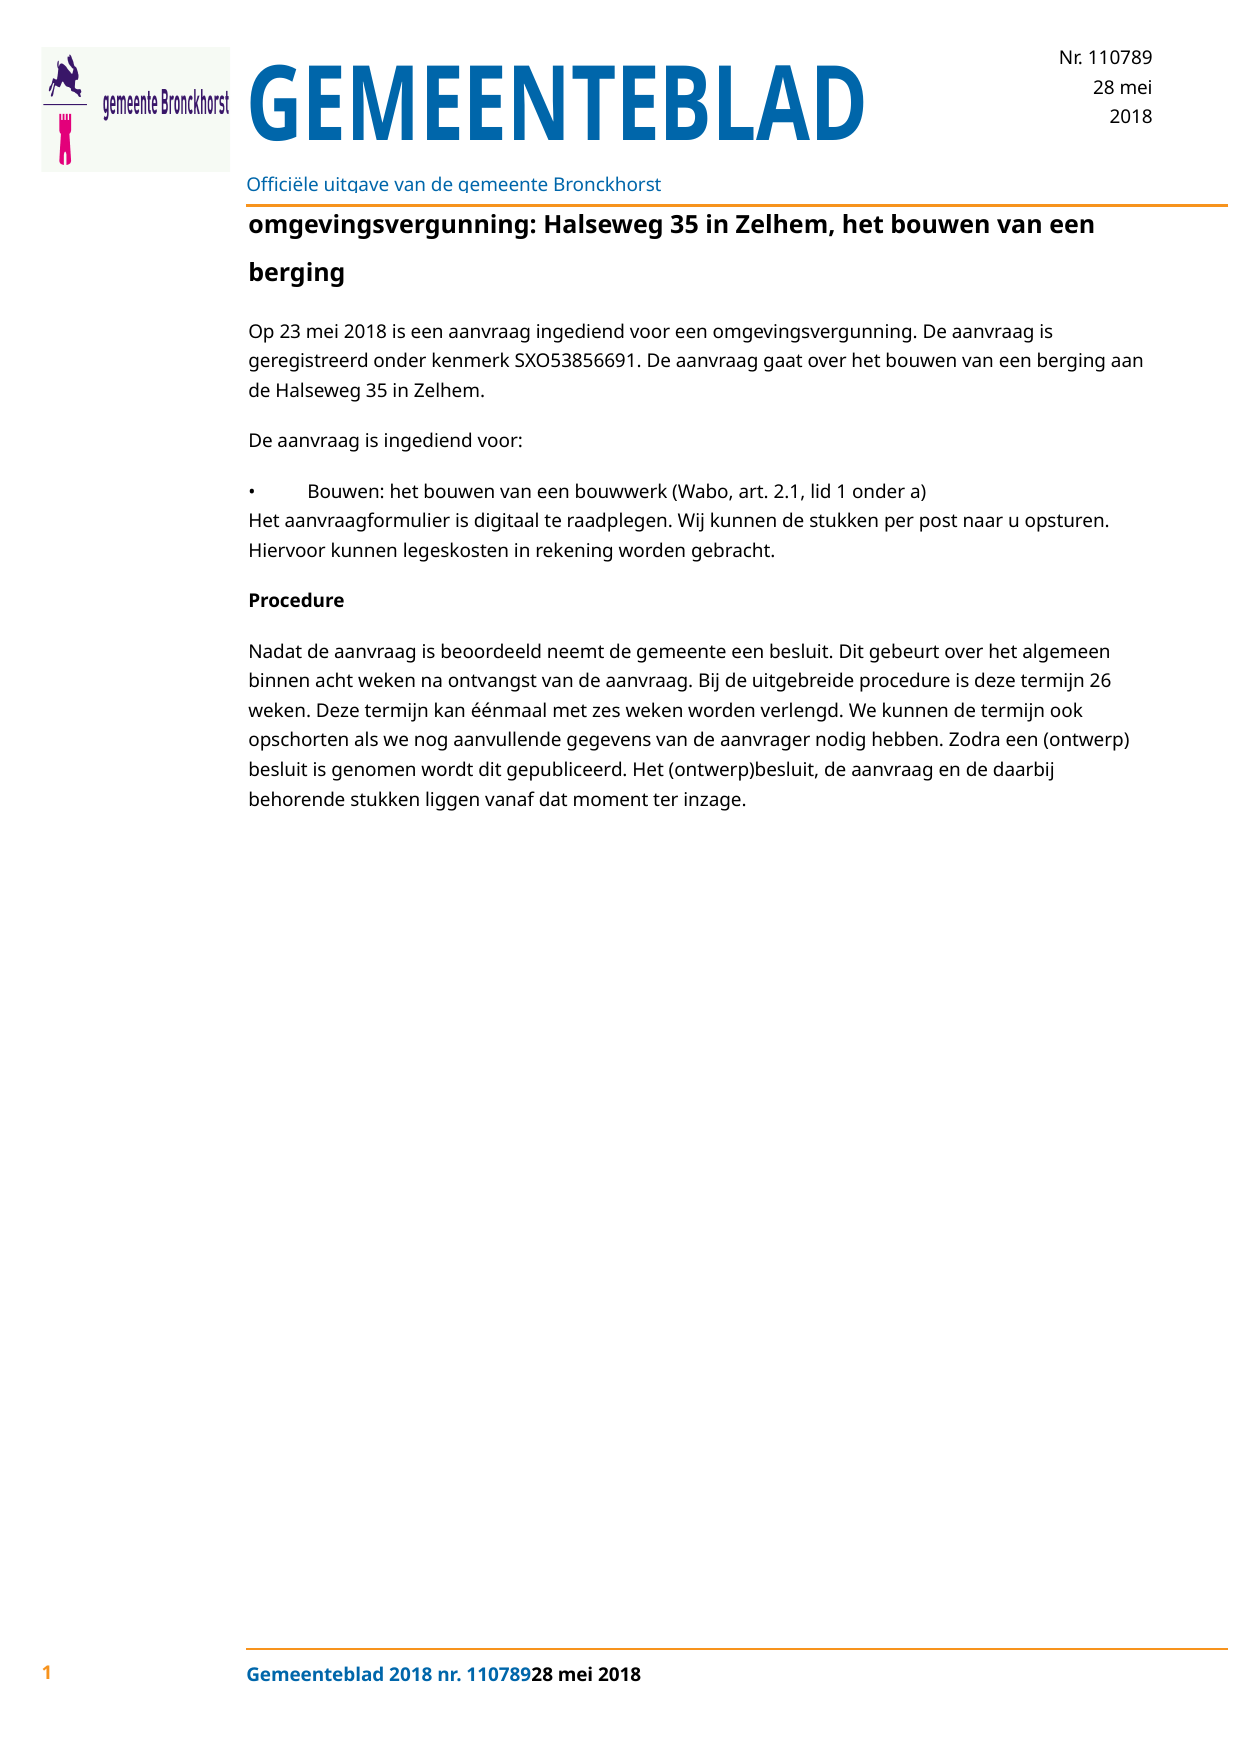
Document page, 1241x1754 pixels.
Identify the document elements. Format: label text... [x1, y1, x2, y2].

picture [41, 47, 231, 172]
text Het aanvraagformulier is digitaal te raadplegen. Wij kunnen de stukken per post naar u opsturen. Hiervoor kunnen legeskosten in rekening worden gebracht. [248, 507, 1152, 563]
text Nadat de aanvraag is beoordeeld neemt de gemeente een besluit. Dit gebeurt over het algemeen binnen acht weken na ontvangst van de aanvraag. Bij de uitgebreide procedure is deze termijn 26 weken. Deze termijn kan éénmaal met zes weken worden verlengd. We kunnen de termijn ook opschorten als we nog aanvullende gegevens van de aanvrager nodig hebben. Zodra een (ontwerp) besluit is genomen wordt dit gepubliceerd. Het (ontwerp)besluit, de aanvraag en de daarbij behorende stukken liggen vanaf dat moment ter inzage. [248, 638, 1152, 812]
text De aanvraag is ingediend voor: [248, 427, 1152, 453]
text Op 23 mei 2018 is een aanvraag ingediend voor een omgevingsvergunning. De aanvraag is geregistreerd onder kenmerk SXO53856691. De aanvraag gaat over het bouwen van een berging aan de Halseweg 35 in Zelhem. [248, 318, 1152, 403]
text omgevingsvergunning: Halseweg 35 in Zelhem, het bouwen van een berging [248, 207, 1152, 288]
list Bouwen: het bouwen van een bouwwerk (Wabo, art. 2.1, lid 1 onder a) [248, 478, 1152, 504]
text Procedure [248, 587, 1152, 613]
